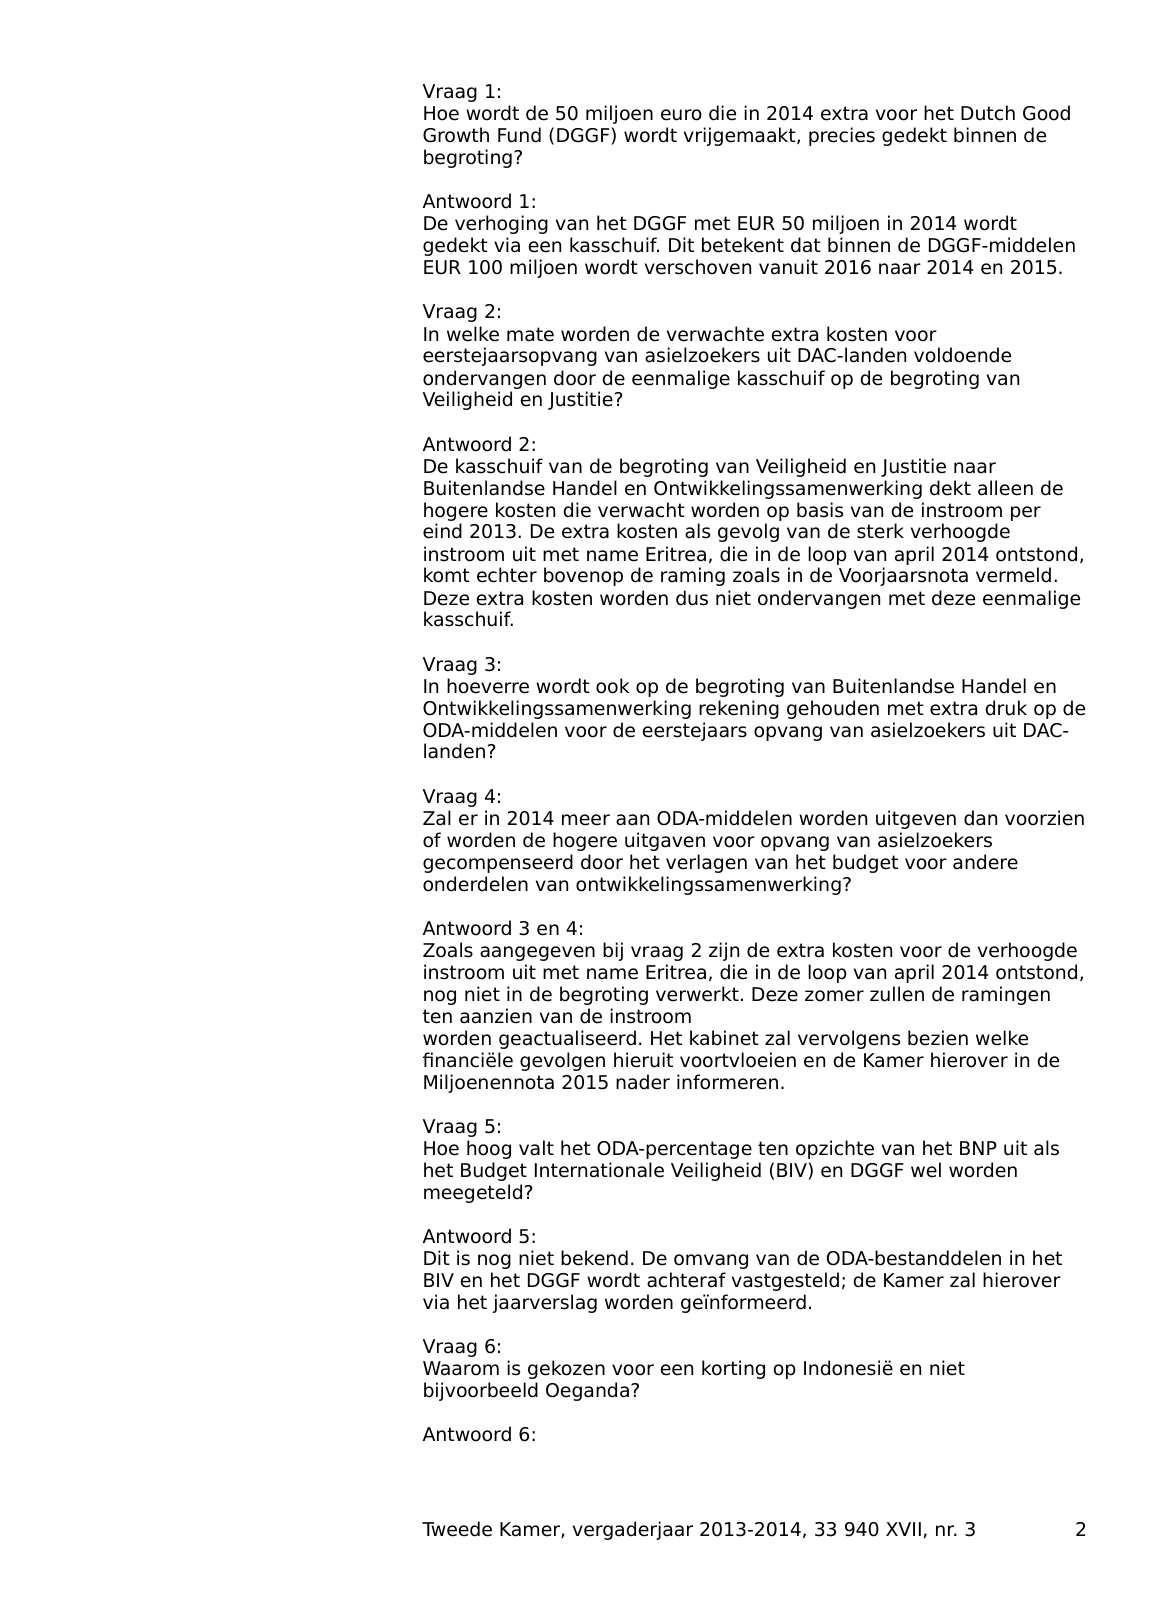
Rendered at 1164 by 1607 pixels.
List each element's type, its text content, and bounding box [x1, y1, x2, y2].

text In welke mate worden de verwachte extra kosten voor eerstejaarsopvang van asielzoekers uit DAC-landen voldoende ondervangen door de eenmalige kasschuif op de begroting van Veiligheid en Justitie? [422, 323, 1087, 411]
text Vraag 1: [422, 81, 1087, 103]
text Vraag 2: [422, 301, 1087, 323]
text Antwoord 5: [422, 1226, 1087, 1248]
text Vraag 4: [422, 786, 1087, 808]
text Dit is nog niet bekend. De omvang van de ODA-bestanddelen in het BIV en het DGGF wordt achteraf vastgesteld; de Kamer zal hierover via het jaarverslag worden geïnformeerd. [422, 1248, 1087, 1314]
text Antwoord 1: [422, 191, 1087, 213]
text worden geactualiseerd. Het kabinet zal vervolgens bezien welke financiële gevolgen hieruit voortvloeien en de Kamer hierover in de Miljoenennota 2015 nader informeren. [422, 1028, 1087, 1093]
text Hoe wordt de 50 miljoen euro die in 2014 extra voor het Dutch Good Growth Fund (DGGF) wordt vrijgemaakt, precies gedekt binnen de begroting? [422, 103, 1087, 169]
text Hoe hoog valt het ODA-percentage ten opzichte van het BNP uit als het Budget Internationale Veiligheid (BIV) en DGGF wel worden meegeteld? [422, 1138, 1087, 1204]
text Waarom is gekozen voor een korting op Indonesië en niet bijvoorbeeld Oeganda? [422, 1358, 1087, 1402]
text Antwoord 2: [422, 433, 1087, 456]
text Vraag 3: [422, 653, 1087, 676]
text Antwoord 6: [422, 1424, 1087, 1446]
text De verhoging van het DGGF met EUR 50 miljoen in 2014 wordt gedekt via een kasschuif. Dit betekent dat binnen de DGGF-middelen EUR 100 miljoen wordt verschoven vanuit 2016 naar 2014 en 2015. [422, 213, 1087, 279]
text Vraag 5: [422, 1116, 1087, 1138]
text Vraag 6: [422, 1336, 1087, 1358]
text Zal er in 2014 meer aan ODA-middelen worden uitgeven dan voorzien of worden de hogere uitgaven voor opvang van asielzoekers gecompenseerd door het verlagen van het budget voor andere onderdelen van ontwikkelingssamenwerking? [422, 808, 1087, 896]
text Zoals aangegeven bij vraag 2 zijn de extra kosten voor de verhoogde instroom uit met name Eritrea, die in de loop van april 2014 ontstond, nog niet in de begroting verwerkt. Deze zomer zullen de ramingen ten aanzien van de instroom [422, 940, 1087, 1028]
text De kasschuif van de begroting van Veiligheid en Justitie naar Buitenlandse Handel en Ontwikkelingssamenwerking dekt alleen de hogere kosten die verwacht worden op basis van de instroom per eind 2013. De extra kosten als gevolg van de sterk verhoogde instroom uit met name Eritrea, die in de loop van april 2014 ontstond, komt echter bovenop de raming zoals in de Voorjaarsnota vermeld. Deze extra kosten worden dus niet ondervangen met deze eenmalige kasschuif. [422, 456, 1087, 631]
text Antwoord 3 en 4: [422, 918, 1087, 940]
text In hoeverre wordt ook op de begroting van Buitenlandse Handel en Ontwikkelingssamenwerking rekening gehouden met extra druk op de ODA-middelen voor de eerstejaars opvang van asielzoekers uit DAC-landen? [422, 676, 1087, 763]
